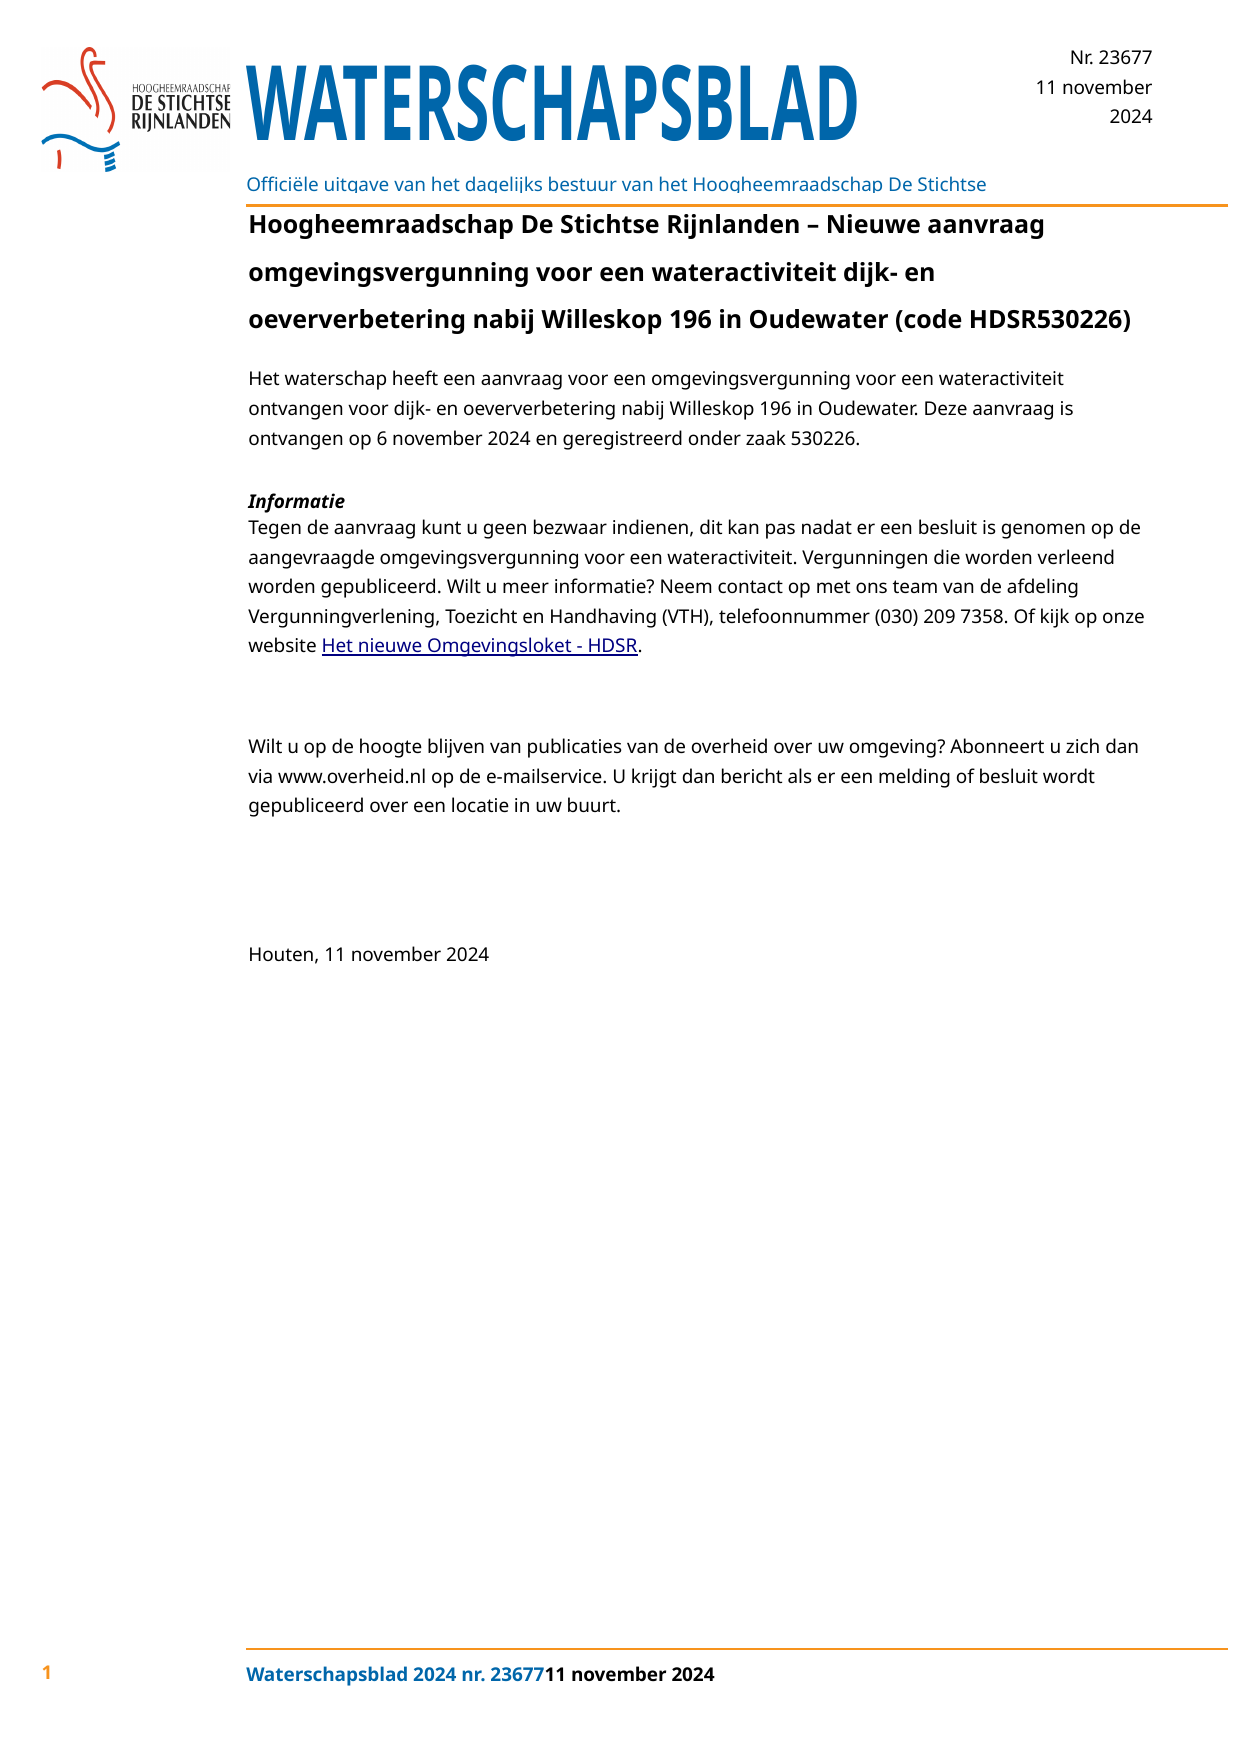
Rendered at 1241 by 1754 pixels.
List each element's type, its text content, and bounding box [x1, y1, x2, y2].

picture [41, 47, 231, 172]
text Informatie [248, 489, 1152, 514]
text Het waterschap heeft een aanvraag voor een omgevingsvergunning voor een wateractiviteit ontvangen voor dijk- en oeververbetering nabij Willeskop 196 in Oudewater. Deze aanvraag is ontvangen op 6 november 2024 en geregistreerd onder zaak 530226. [248, 366, 1152, 450]
text Houten, 11 november 2024 [248, 941, 1152, 967]
text Tegen de aanvraag kunt u geen bezwaar indienen, dit kan pas nadat er een besluit is genomen op de aangevraagde omgevingsvergunning voor een wateractiviteit. Vergunningen die worden verleend worden gepubliceerd. Wilt u meer informatie? Neem contact op met ons team van de afdeling Vergunningverlening, Toezicht en Handhaving (VTH), telefoonnummer (030) 209 7358. Of kijk op onze website Het nieuwe Omgevingsloket - HDSR. [248, 514, 1152, 658]
text Wilt u op de hoogte blijven van publicaties van de overheid over uw omgeving? Abonneert u zich dan via www.overheid.nl op de e-mailservice. U krijgt dan bericht als er een melding of besluit wordt gepubliceerd over een locatie in uw buurt. [248, 733, 1152, 818]
text Hoogheemraadschap De Stichtse Rijnlanden – Nieuwe aanvraag omgevingsvergunning voor een wateractiviteit dijk- en oeververbetering nabij Willeskop 196 in Oudewater (code HDSR530226) [248, 207, 1152, 336]
